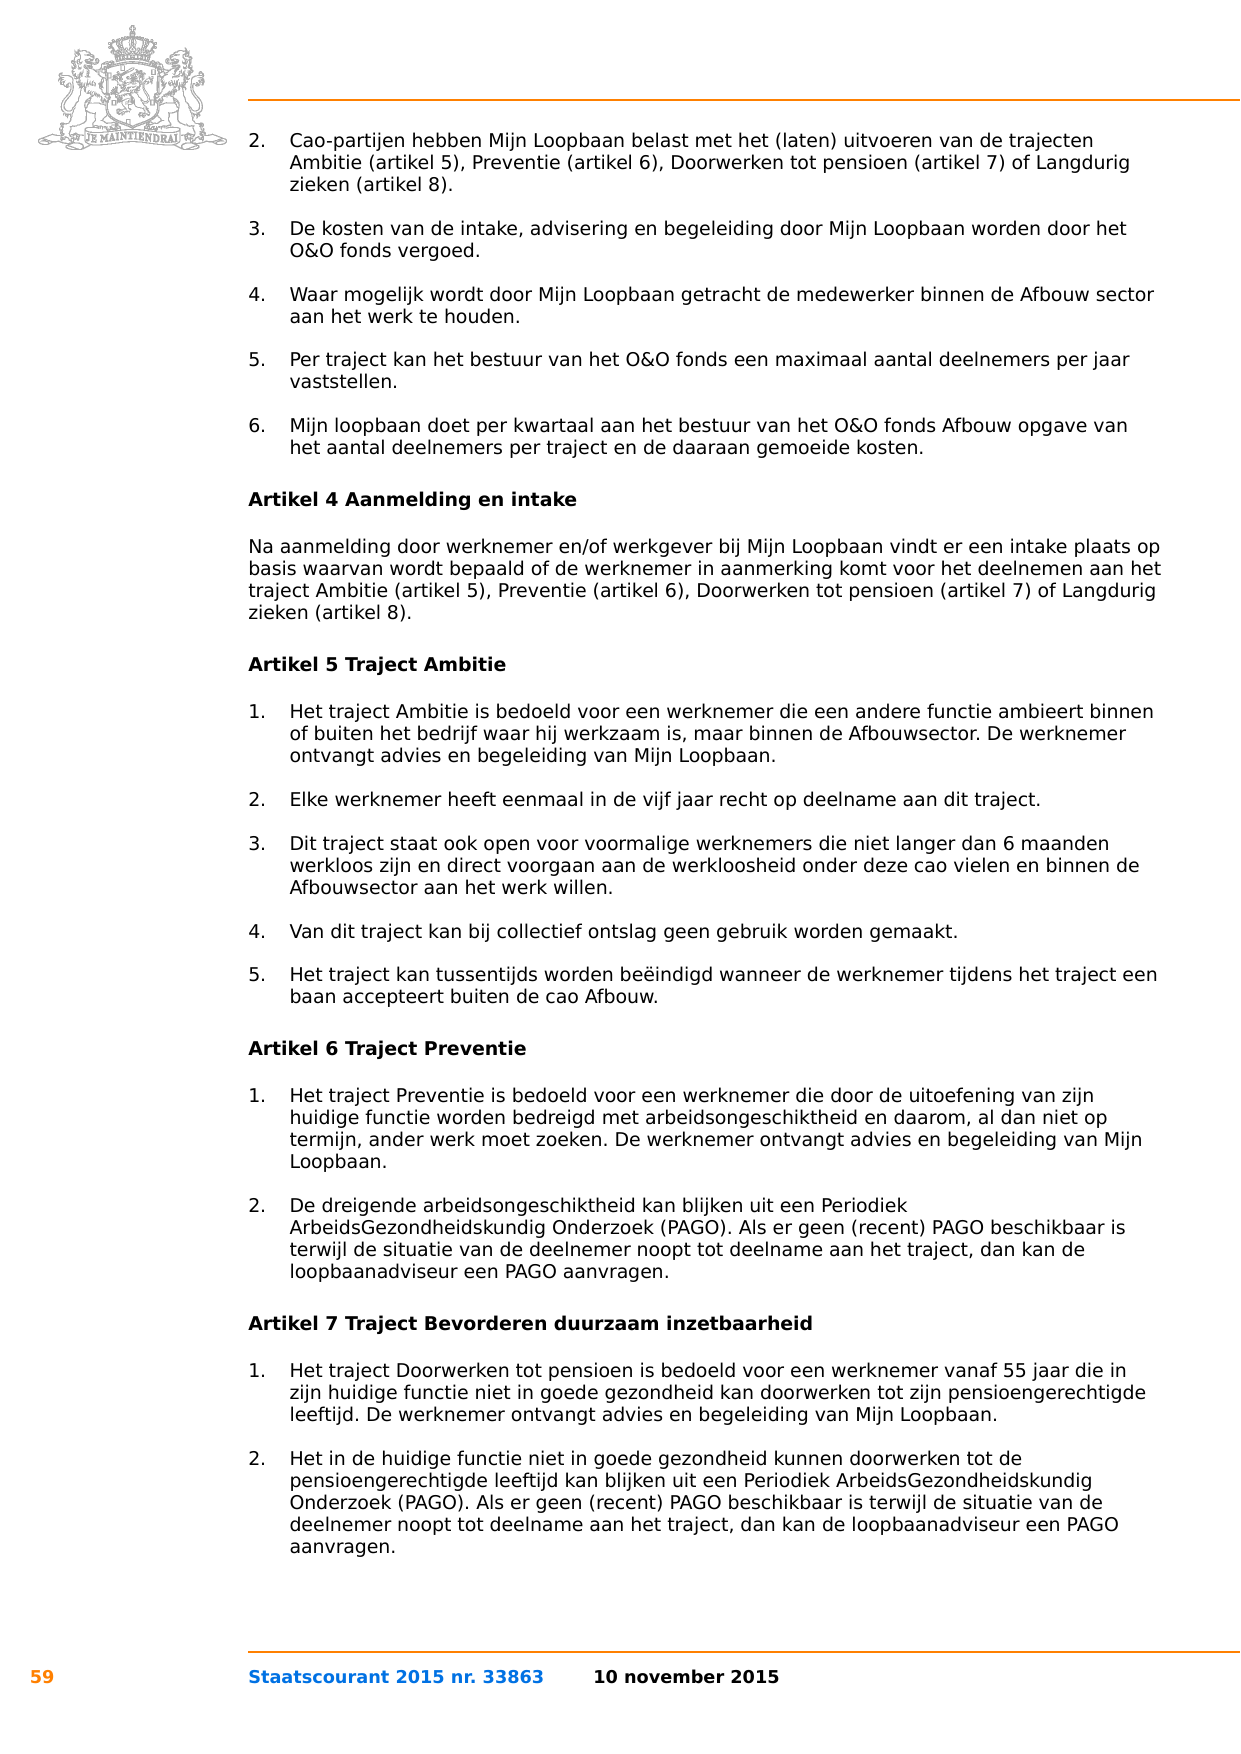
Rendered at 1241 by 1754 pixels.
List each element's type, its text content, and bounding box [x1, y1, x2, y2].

subtitle Artikel 5 Traject Ambitie [248, 654, 1163, 676]
text 1. Het traject Preventie is bedoeld voor een werknemer die door de uitoefening van zijn huidige functie worden bedreigd met arbeidsongeschiktheid en daarom, al dan niet op termijn, ander werk moet zoeken. De werknemer ontvangt advies en begeleiding van Mijn Loopbaan. [248, 1085, 1163, 1173]
text 1. Het traject Ambitie is bedoeld voor een werknemer die een andere functie ambieert binnen of buiten het bedrijf waar hij werkzaam is, maar binnen de Afbouwsector. De werknemer ontvangt advies en begeleiding van Mijn Loopbaan. [248, 701, 1163, 767]
text 2. Elke werknemer heeft eenmaal in de vijf jaar recht op deelname aan dit traject. [248, 789, 1163, 811]
text 5. Het traject kan tussentijds worden beëindigd wanneer de werknemer tijdens het traject een baan accepteert buiten de cao Afbouw. [248, 964, 1163, 1008]
text 4. Van dit traject kan bij collectief ontslag geen gebruik worden gemaakt. [248, 921, 1163, 942]
subtitle Artikel 7 Traject Bevorderen duurzaam inzetbaarheid [248, 1313, 1163, 1335]
text 5. Per traject kan het bestuur van het O&O fonds een maximaal aantal deelnemers per jaar vaststellen. [248, 349, 1163, 393]
picture [38, 25, 227, 150]
text 3. De kosten van de intake, advisering en begeleiding door Mijn Loopbaan worden door het O&O fonds vergoed. [248, 218, 1163, 262]
text 2. De dreigende arbeidsongeschiktheid kan blijken uit een Periodiek ArbeidsGezondheidskundig Onderzoek (PAGO). Als er geen (recent) PAGO beschikbaar is terwijl de situatie van de deelnemer noopt tot deelname aan het traject, dan kan de loopbaanadviseur een PAGO aanvragen. [248, 1195, 1163, 1283]
text Na aanmelding door werknemer en/of werkgever bij Mijn Loopbaan vindt er een intake plaats op basis waarvan wordt bepaald of de werknemer in aanmerking komt voor het deelnemen aan het traject Ambitie (artikel 5), Preventie (artikel 6), Doorwerken tot pensioen (artikel 7) of Langdurig zieken (artikel 8). [248, 536, 1163, 624]
text 3. Dit traject staat ook open voor voormalige werknemers die niet langer dan 6 maanden werkloos zijn en direct voorgaan aan de werkloosheid onder deze cao vielen en binnen de Afbouwsector aan het werk willen. [248, 833, 1163, 899]
text 2. Cao-partijen hebben Mijn Loopbaan belast met het (laten) uitvoeren van de trajecten Ambitie (artikel 5), Preventie (artikel 6), Doorwerken tot pensioen (artikel 7) of Langdurig zieken (artikel 8). [248, 130, 1163, 196]
text 4. Waar mogelijk wordt door Mijn Loopbaan getracht de medewerker binnen de Afbouw sector aan het werk te houden. [248, 283, 1163, 327]
subtitle Artikel 4 Aanmelding en intake [248, 489, 1163, 511]
text 1. Het traject Doorwerken tot pensioen is bedoeld voor een werknemer vanaf 55 jaar die in zijn huidige functie niet in goede gezondheid kan doorwerken tot zijn pensioengerechtigde leeftijd. De werknemer ontvangt advies en begeleiding van Mijn Loopbaan. [248, 1360, 1163, 1426]
subtitle Artikel 6 Traject Preventie [248, 1038, 1163, 1060]
text 6. Mijn loopbaan doet per kwartaal aan het bestuur van het O&O fonds Afbouw opgave van het aantal deelnemers per traject en de daaraan gemoeide kosten. [248, 415, 1163, 459]
text 2. Het in de huidige functie niet in goede gezondheid kunnen doorwerken tot de pensioengerechtigde leeftijd kan blijken uit een Periodiek ArbeidsGezondheidskundig Onderzoek (PAGO). Als er geen (recent) PAGO beschikbaar is terwijl de situatie van de deelnemer noopt tot deelname aan het traject, dan kan de loopbaanadviseur een PAGO aanvragen. [248, 1448, 1163, 1558]
